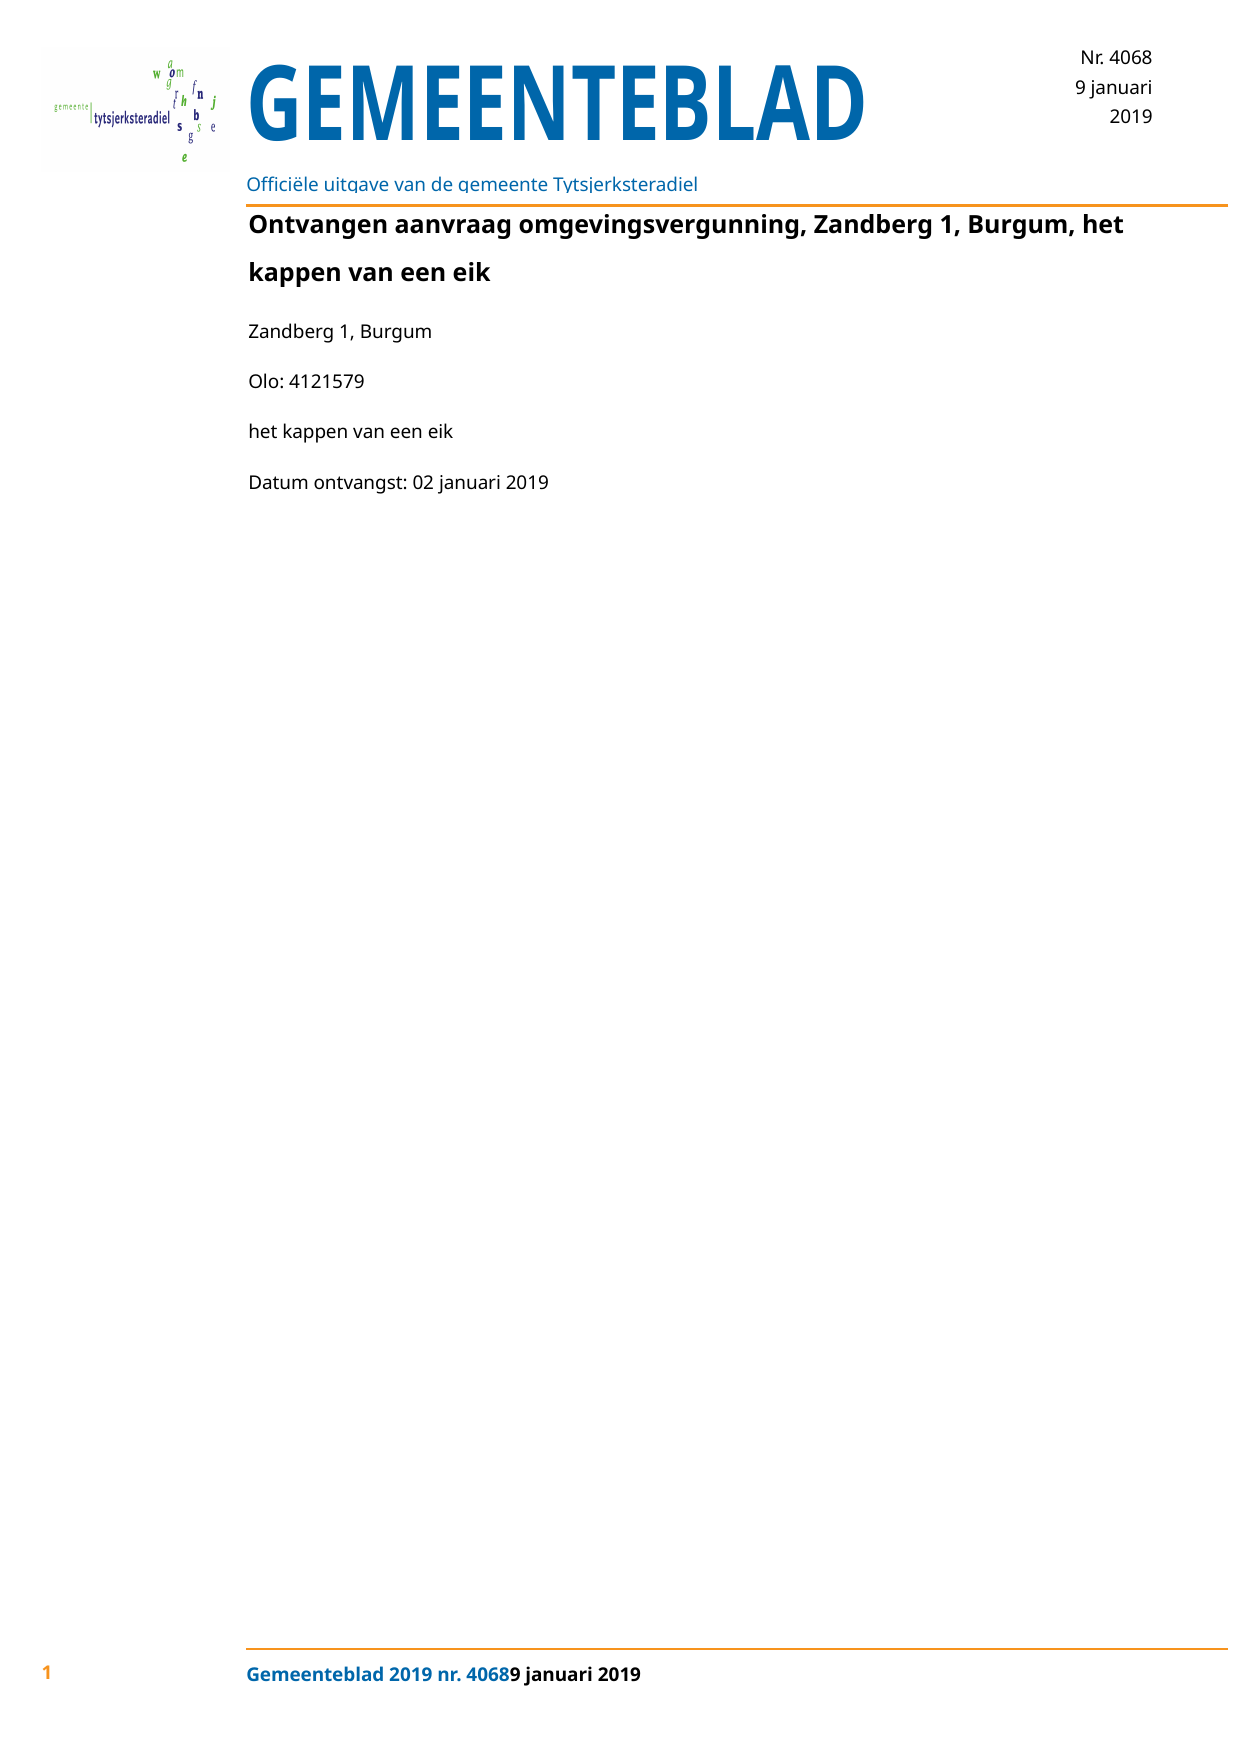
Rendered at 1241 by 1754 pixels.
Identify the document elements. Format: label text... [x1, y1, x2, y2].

picture [41, 47, 231, 172]
text Datum ontvangst: 02 januari 2019 [248, 469, 1152, 495]
text Ontvangen aanvraag omgevingsvergunning, Zandberg 1, Burgum, het kappen van een eik [248, 207, 1152, 288]
text het kappen van een eik [248, 419, 1152, 444]
text Zandberg 1, Burgum [248, 318, 1152, 344]
text Olo: 4121579 [248, 368, 1152, 394]
